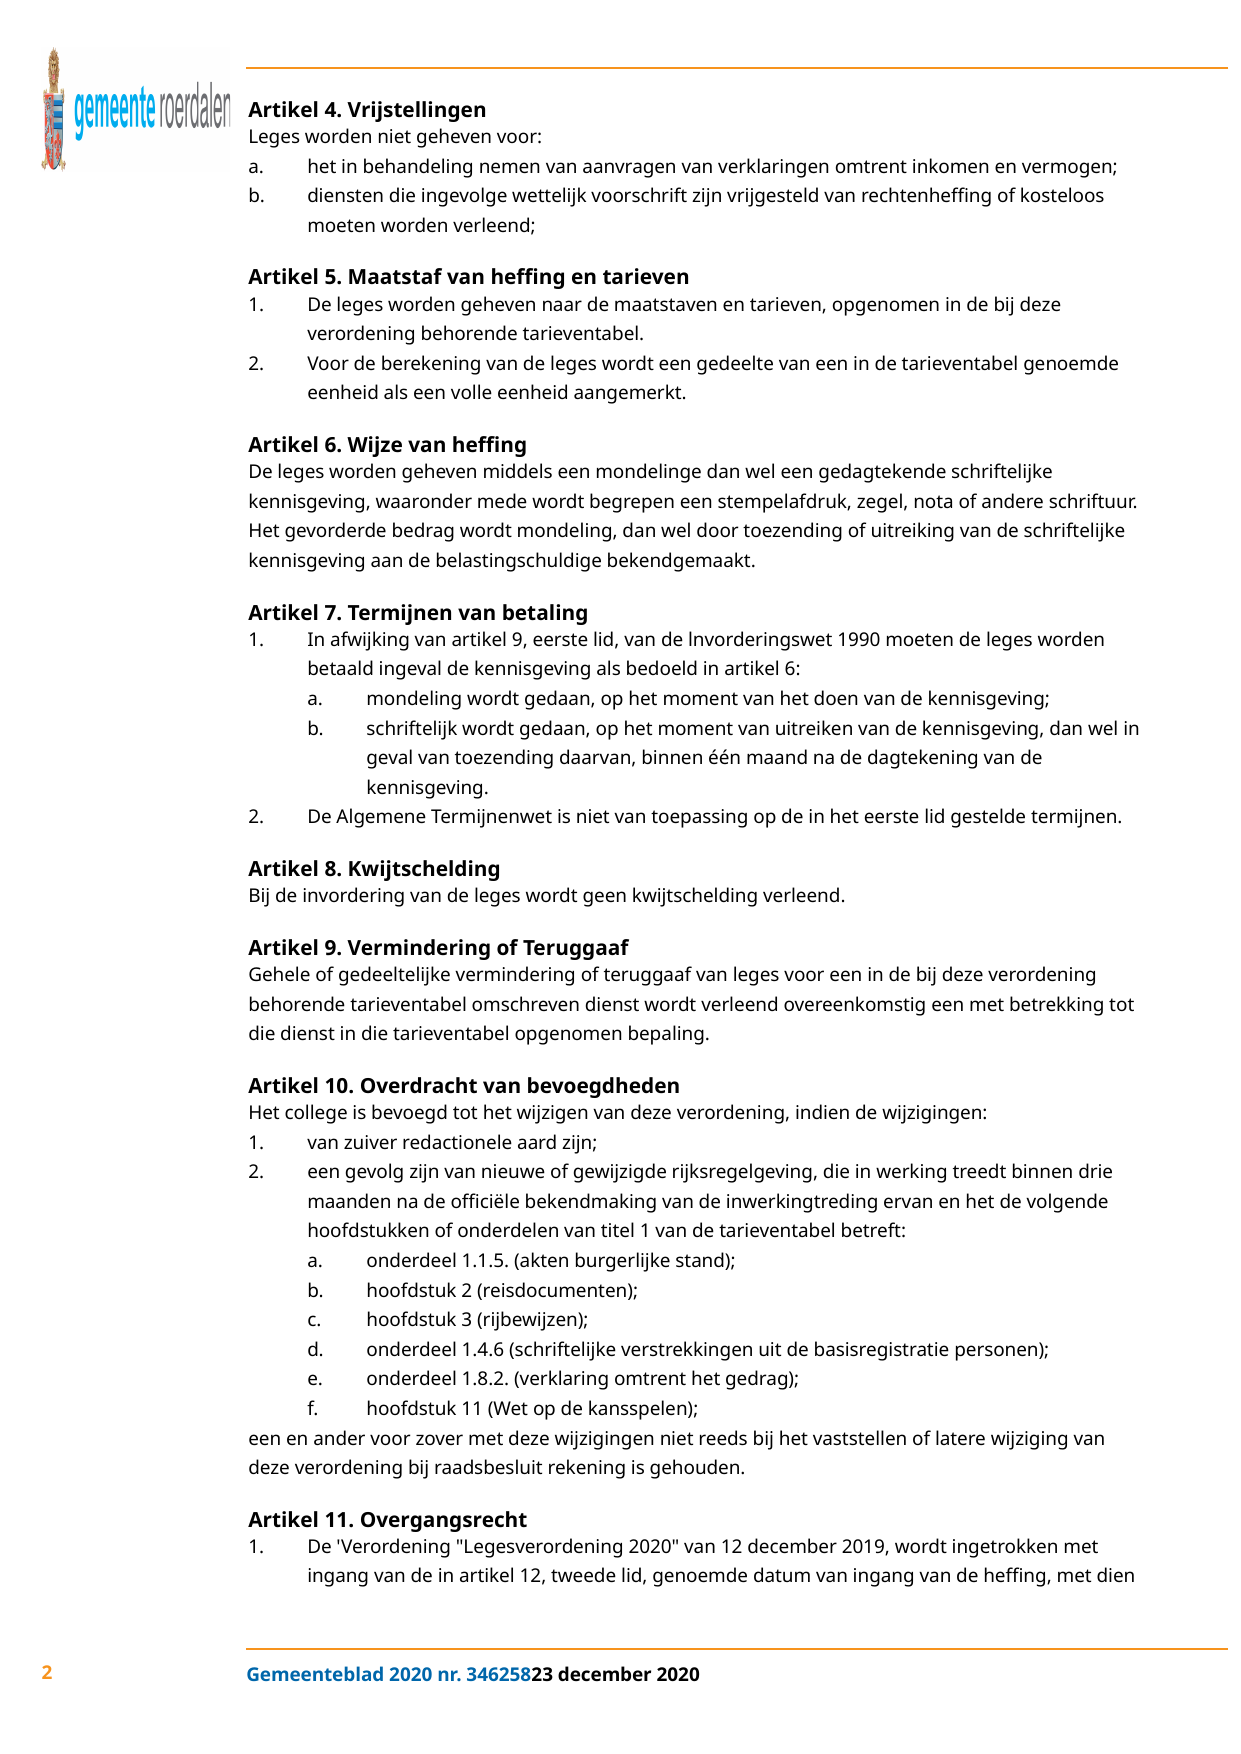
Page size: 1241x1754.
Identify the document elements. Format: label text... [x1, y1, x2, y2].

list In afwijking van artikel 9, eerste lid, van de lnvorderingswet 1990 moeten de leges worden betaald ingeval de kennisgeving als bedoeld in artikel 6: [248, 626, 1152, 681]
text Bij de invordering van de leges wordt geen kwijtschelding verleend. [248, 882, 1152, 908]
list hoofdstuk 2 (reisdocumenten); [307, 1277, 1152, 1302]
text Artikel 5. Maatstaf van heffing en tarieven [248, 262, 1152, 291]
list onderdeel 1.1.5. (akten burgerlijke stand); [307, 1247, 1152, 1273]
list De leges worden geheven naar de maatstaven en tarieven, opgenomen in de bij deze verordening behorende tarieventabel. [248, 291, 1152, 346]
list Voor de berekening van de leges wordt een gedeelte van een in de tarieventabel genoemde eenheid als een volle eenheid aangemerkt. [248, 350, 1152, 405]
text Het college is bevoegd tot het wijzigen van deze verordening, indien de wijzigingen: [248, 1099, 1152, 1125]
list onderdeel 1.4.6 (schriftelijke verstrekkingen uit de basisregistratie personen); [307, 1336, 1152, 1362]
text Artikel 6. Wijze van heffing [248, 430, 1152, 458]
list hoofdstuk 11 (Wet op de kansspelen); [307, 1395, 1152, 1421]
text Het gevorderde bedrag wordt mondeling, dan wel door toezending of uitreiking van de schriftelijke kennisgeving aan de belastingschuldige bekendgemaakt. [248, 518, 1152, 573]
list mondeling wordt gedaan, op het moment van het doen van de kennisgeving; [307, 685, 1152, 711]
text een en ander voor zover met deze wijzigingen niet reeds bij het vaststellen of latere wijziging van deze verordening bij raadsbesluit rekening is gehouden. [248, 1425, 1152, 1480]
list De 'Verordening "Legesverordening 2020" van 12 december 2019, wordt ingetrokken met ingang van de in artikel 12, tweede lid, genoemde datum van ingang van de heffing, met dien [248, 1533, 1152, 1588]
text Artikel 10. Overdracht van bevoegdheden [248, 1071, 1152, 1099]
list De Algemene Termijnenwet is niet van toepassing op de in het eerste lid gestelde termijnen. [248, 803, 1152, 829]
text Leges worden niet geheven voor: [248, 123, 1152, 149]
list hoofdstuk 3 (rijbewijzen); [307, 1306, 1152, 1332]
text Artikel 4. Vrijstellingen [248, 95, 1152, 123]
list een gevolg zijn van nieuwe of gewijzigde rijksregelgeving, die in werking treedt binnen drie maanden na de officiële bekendmaking van de inwerkingtreding ervan en het de volgende hoofdstukken of onderdelen van titel 1 van de tarieventabel betreft: [248, 1158, 1152, 1243]
text Artikel 7. Termijnen van betaling [248, 598, 1152, 626]
list schriftelijk wordt gedaan, op het moment van uitreiken van de kennisgeving, dan wel in geval van toezending daarvan, binnen één maand na de dagtekening van de kennisgeving. [307, 715, 1152, 800]
list diensten die ingevolge wettelijk voorschrift zijn vrijgesteld van rechtenheffing of kosteloos moeten worden verleend; [248, 182, 1152, 238]
list van zuiver redactionele aard zijn; [248, 1129, 1152, 1154]
picture [41, 47, 231, 172]
text Artikel 11. Overgangsrecht [248, 1505, 1152, 1533]
text Artikel 9. Vermindering of Teruggaaf [248, 933, 1152, 961]
list onderdeel 1.8.2. (verklaring omtrent het gedrag); [307, 1366, 1152, 1391]
text De leges worden geheven middels een mondelinge dan wel een gedagtekende schriftelijke kennisgeving, waaronder mede wordt begrepen een stempelafdruk, zegel, nota of andere schriftuur. [248, 458, 1152, 514]
text Artikel 8. Kwijtschelding [248, 854, 1152, 882]
text Gehele of gedeeltelijke vermindering of teruggaaf van leges voor een in de bij deze verordening behorende tarieventabel omschreven dienst wordt verleend overeenkomstig een met betrekking tot die dienst in die tarieventabel opgenomen bepaling. [248, 961, 1152, 1046]
list het in behandeling nemen van aanvragen van verklaringen omtrent inkomen en vermogen; [248, 153, 1152, 178]
